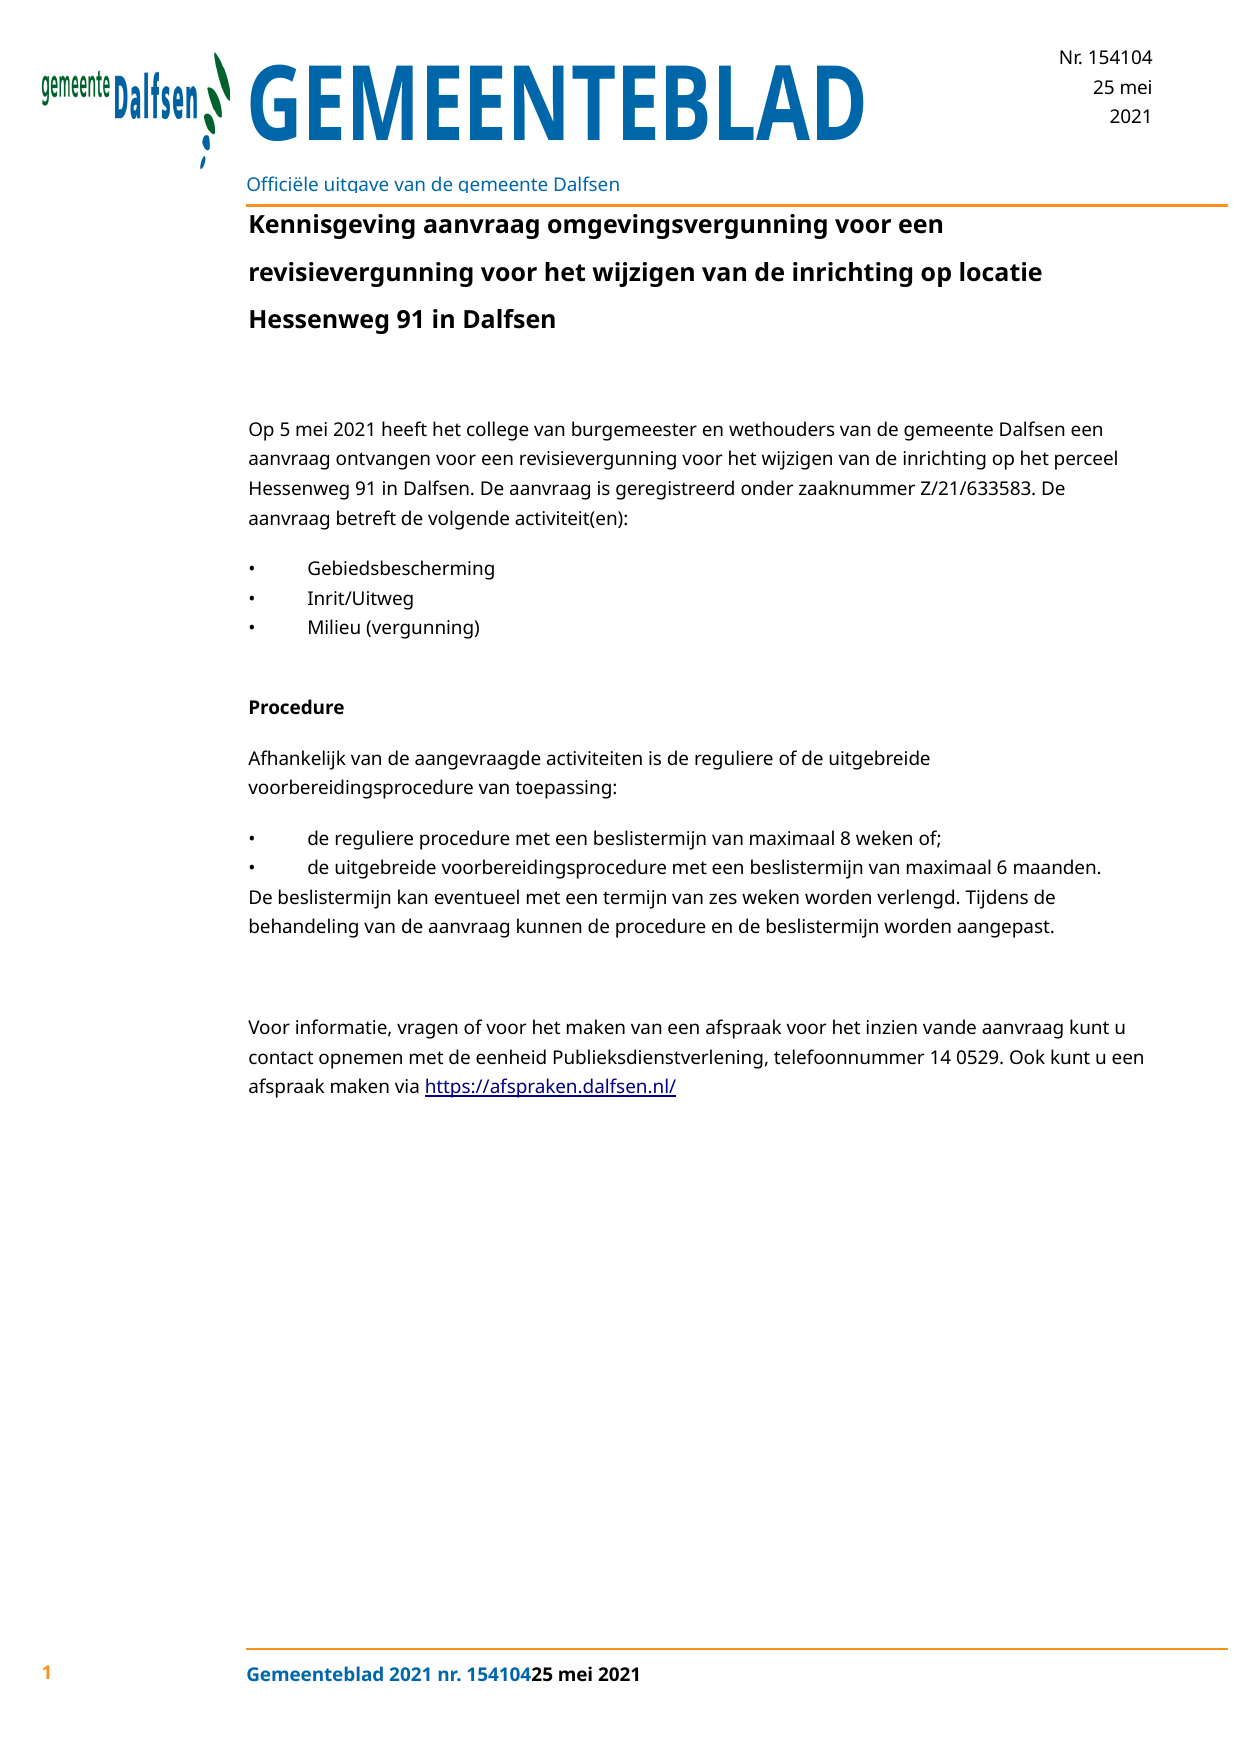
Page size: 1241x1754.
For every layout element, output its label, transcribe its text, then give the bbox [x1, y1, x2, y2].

text Procedure [248, 694, 1152, 720]
text De beslistermijn kan eventueel met een termijn van zes weken worden verlengd. Tijdens de behandeling van de aanvraag kunnen de procedure en de beslistermijn worden aangepast. [248, 884, 1152, 939]
text Kennisgeving aanvraag omgevingsvergunning voor een revisievergunning voor het wijzigen van de inrichting op locatie Hessenweg 91 in Dalfsen [248, 207, 1152, 336]
list Gebiedsbescherming [248, 555, 1152, 581]
list Milieu (vergunning) [248, 614, 1152, 640]
list Inrit/Uitweg [248, 585, 1152, 610]
text Afhankelijk van de aangevraagde activiteiten is de reguliere of de uitgebreide voorbereidingsprocedure van toepassing: [248, 745, 1152, 800]
text Op 5 mei 2021 heeft het college van burgemeester en wethouders van de gemeente Dalfsen een aanvraag ontvangen voor een revisievergunning voor het wijzigen van de inrichting op het perceel Hessenweg 91 in Dalfsen. De aanvraag is geregistreerd onder zaaknummer Z/21/633583. De aanvraag betreft de volgende activiteit(en): [248, 416, 1152, 530]
picture [41, 47, 231, 172]
text Voor informatie, vragen of voor het maken van een afspraak voor het inzien vande aanvraag kunt u contact opnemen met de eenheid Publieksdienstverlening, telefoonnummer 14 0529. Ook kunt u een afspraak maken via https://afspraken.dalfsen.nl/ [248, 1014, 1152, 1099]
list de reguliere procedure met een beslistermijn van maximaal 8 weken of; [248, 825, 1152, 850]
list de uitgebreide voorbereidingsprocedure met een beslistermijn van maximaal 6 maanden. [248, 854, 1152, 880]
